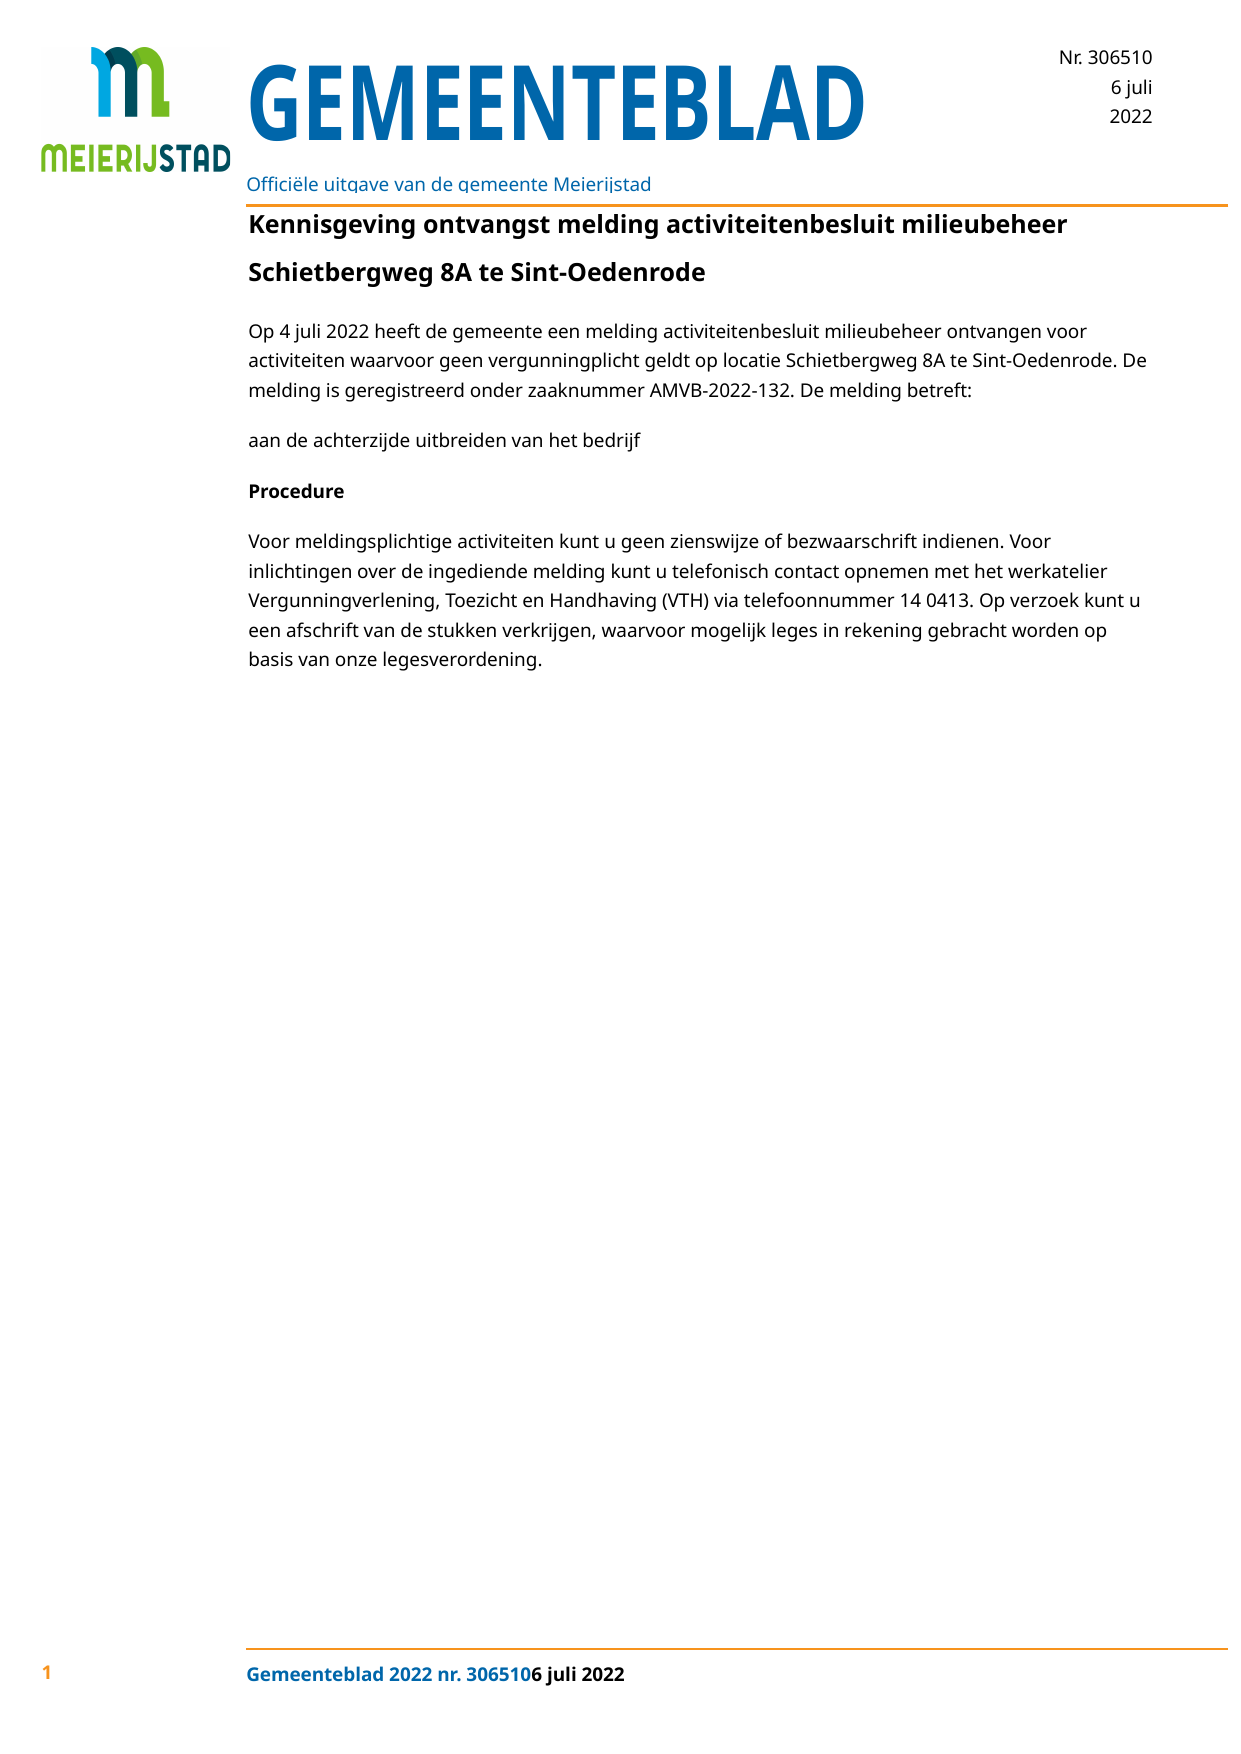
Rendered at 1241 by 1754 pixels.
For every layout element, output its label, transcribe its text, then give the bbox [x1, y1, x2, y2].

text Procedure [248, 478, 1152, 504]
text aan de achterzijde uitbreiden van het bedrijf [248, 427, 1152, 453]
text Voor meldingsplichtige activiteiten kunt u geen zienswijze of bezwaarschrift indienen. Voor inlichtingen over de ingediende melding kunt u telefonisch contact opnemen met het werkatelier Vergunningverlening, Toezicht en Handhaving (VTH) via telefoonnummer 14 0413. Op verzoek kunt u een afschrift van de stukken verkrijgen, waarvoor mogelijk leges in rekening gebracht worden op basis van onze legesverordening. [248, 528, 1152, 672]
text Op 4 juli 2022 heeft de gemeente een melding activiteitenbesluit milieubeheer ontvangen voor activiteiten waarvoor geen vergunningplicht geldt op locatie Schietbergweg 8A te Sint-Oedenrode. De melding is geregistreerd onder zaaknummer AMVB-2022-132. De melding betreft: [248, 318, 1152, 403]
picture [41, 47, 231, 172]
text Kennisgeving ontvangst melding activiteitenbesluit milieubeheer Schietbergweg 8A te Sint-Oedenrode [248, 207, 1152, 288]
